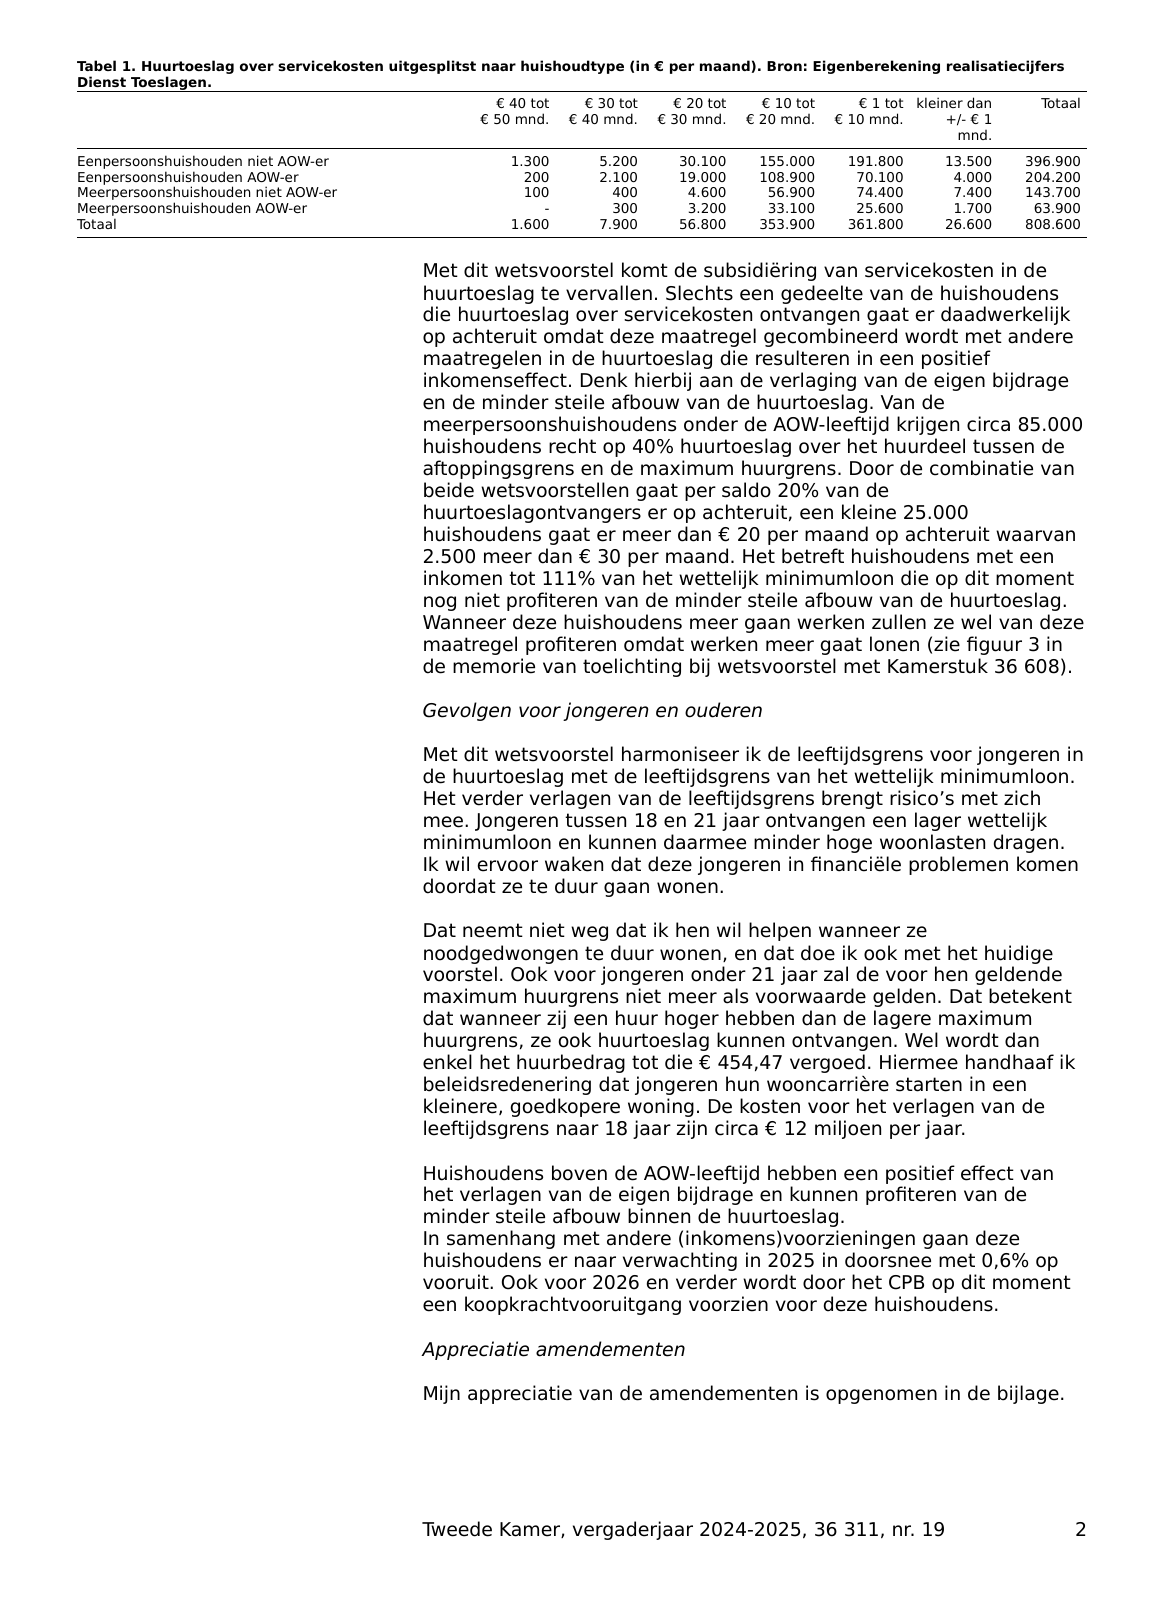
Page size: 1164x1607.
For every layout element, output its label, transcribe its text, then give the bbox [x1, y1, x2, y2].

table_cell 19.000 [644, 170, 732, 185]
subtitle Appreciatie amendementen [422, 1338, 1087, 1360]
table_cell 26.600 [909, 217, 998, 237]
table_cell 13.500 [909, 149, 998, 169]
text Mijn appreciatie van de amendementen is opgenomen in de bijlage. [422, 1383, 1087, 1404]
table_cell 33.100 [732, 201, 821, 217]
table_cell 7.400 [909, 185, 998, 201]
text In samenhang met andere (inkomens)voorzieningen gaan deze huishoudens er naar verwachting in 2025 in doorsnee met 0,6% op vooruit. Ook voor 2026 en verder wordt door het CPB op dit moment een koopkrachtvooruitgang voorzien voor deze huishoudens. [422, 1228, 1087, 1316]
table_cell Eenpersoonshuishouden AOW-er [77, 170, 466, 185]
text Met dit wetsvoorstel komt de subsidiëring van servicekosten in de huurtoeslag te vervallen. Slechts een gedeelte van de huishoudens die huurtoeslag over servicekosten ontvangen gaat er daadwerkelijk op achteruit omdat deze maatregel gecombineerd wordt met andere maatregelen in de huurtoeslag die resulteren in een positief inkomenseffect. Denk hierbij aan de verlaging van de eigen bijdrage en de minder steile afbouw van de huurtoeslag. Van de meerpersoonshuishoudens onder de AOW-leeftijd krijgen circa 85.000 huishoudens recht op 40% huurtoeslag over het huurdeel tussen de aftoppingsgrens en de maximum huurgrens. Door de combinatie van beide wetsvoorstellen gaat per saldo 20% van de huurtoeslagontvangers er op achteruit, een kleine 25.000 huishoudens gaat er meer dan € 20 per maand op achteruit waarvan 2.500 meer dan € 30 per maand. Het betreft huishoudens met een inkomen tot 111% van het wettelijk minimumloon die op dit moment nog niet profiteren van de minder steile afbouw van de huurtoeslag. Wanneer deze huishoudens meer gaan werken zullen ze wel van deze maatregel profiteren omdat werken meer gaat lonen (zie figuur 3 in de memorie van toelichting bij wetsvoorstel met Kamerstuk 36 608). [422, 260, 1087, 678]
text Dat neemt niet weg dat ik hen wil helpen wanneer ze noodgedwongen te duur wonen, en dat doe ik ook met het huidige voorstel. Ook voor jongeren onder 21 jaar zal de voor hen geldende maximum huurgrens niet meer als voorwaarde gelden. Dat betekent dat wanneer zij een huur hoger hebben dan de lagere maximum huurgrens, ze ook huurtoeslag kunnen ontvangen. Wel wordt dan enkel het huurbedrag tot die € 454,47 vergoed. Hiermee handhaaf ik beleidsredenering dat jongeren hun wooncarrière starten in een kleinere, goedkopere woning. De kosten voor het verlagen van de leeftijdsgrens naar 18 jaar zijn circa € 12 miljoen per jaar. [422, 920, 1087, 1140]
table_cell 70.100 [821, 170, 909, 185]
table_cell 56.900 [732, 185, 821, 201]
table_header Tabel 1. Huurtoeslag over servicekosten uitgesplitst naar huishoudtype (in € per maand). Bron: Eigenberekening realisatiecijfers Dienst Toeslagen. [77, 59, 1087, 91]
table_cell 4.000 [909, 170, 998, 185]
table_cell 7.900 [555, 217, 644, 237]
table_cell 5.200 [555, 149, 644, 169]
text Huishoudens boven de AOW-leeftijd hebben een positief effect van het verlagen van de eigen bijdrage en kunnen profiteren van de minder steile afbouw binnen de huurtoeslag. [422, 1162, 1087, 1228]
table_cell € 20 tot € 30 mnd. [644, 92, 732, 148]
table_cell € 30 tot € 40 mnd. [555, 92, 644, 148]
table_cell - [466, 201, 555, 217]
table_cell 74.400 [821, 185, 909, 201]
table_cell 396.900 [998, 149, 1087, 169]
table_cell 1.300 [466, 149, 555, 169]
table_cell 108.900 [732, 170, 821, 185]
table_cell 4.600 [644, 185, 732, 201]
table_cell [77, 92, 466, 148]
table_cell 30.100 [644, 149, 732, 169]
table_cell 400 [555, 185, 644, 201]
table_cell 200 [466, 170, 555, 185]
table_cell 25.600 [821, 201, 909, 217]
table_cell 1.700 [909, 201, 998, 217]
table_cell 56.800 [644, 217, 732, 237]
table_cell Totaal [998, 92, 1087, 148]
table_cell 100 [466, 185, 555, 201]
table_cell 155.000 [732, 149, 821, 169]
table_cell Meerpersoonshuishouden AOW-er [77, 201, 466, 217]
table_cell kleiner dan +/- € 1 mnd. [909, 92, 998, 148]
table_cell 353.900 [732, 217, 821, 237]
table_cell 361.800 [821, 217, 909, 237]
table_cell € 1 tot € 10 mnd. [821, 92, 909, 148]
table_cell 808.600 [998, 217, 1087, 237]
table_cell 63.900 [998, 201, 1087, 217]
table_cell Eenpersoonshuishouden niet AOW-er [77, 149, 466, 169]
table_cell € 40 tot € 50 mnd. [466, 92, 555, 148]
table_cell 2.100 [555, 170, 644, 185]
subtitle Gevolgen voor jongeren en ouderen [422, 700, 1087, 722]
table_cell 3.200 [644, 201, 732, 217]
table_cell 1.600 [466, 217, 555, 237]
table_cell € 10 tot € 20 mnd. [732, 92, 821, 148]
table_cell Meerpersoonshuishouden niet AOW-er [77, 185, 466, 201]
table_cell 191.800 [821, 149, 909, 169]
table_cell 300 [555, 201, 644, 217]
table_cell 143.700 [998, 185, 1087, 201]
table_cell 204.200 [998, 170, 1087, 185]
text Met dit wetsvoorstel harmoniseer ik de leeftijdsgrens voor jongeren in de huurtoeslag met de leeftijdsgrens van het wettelijk minimumloon. Het verder verlagen van de leeftijdsgrens brengt risico’s met zich mee. Jongeren tussen 18 en 21 jaar ontvangen een lager wettelijk minimumloon en kunnen daarmee minder hoge woonlasten dragen. Ik wil ervoor waken dat deze jongeren in financiële problemen komen doordat ze te duur gaan wonen. [422, 744, 1087, 898]
table_cell Totaal [77, 217, 466, 237]
